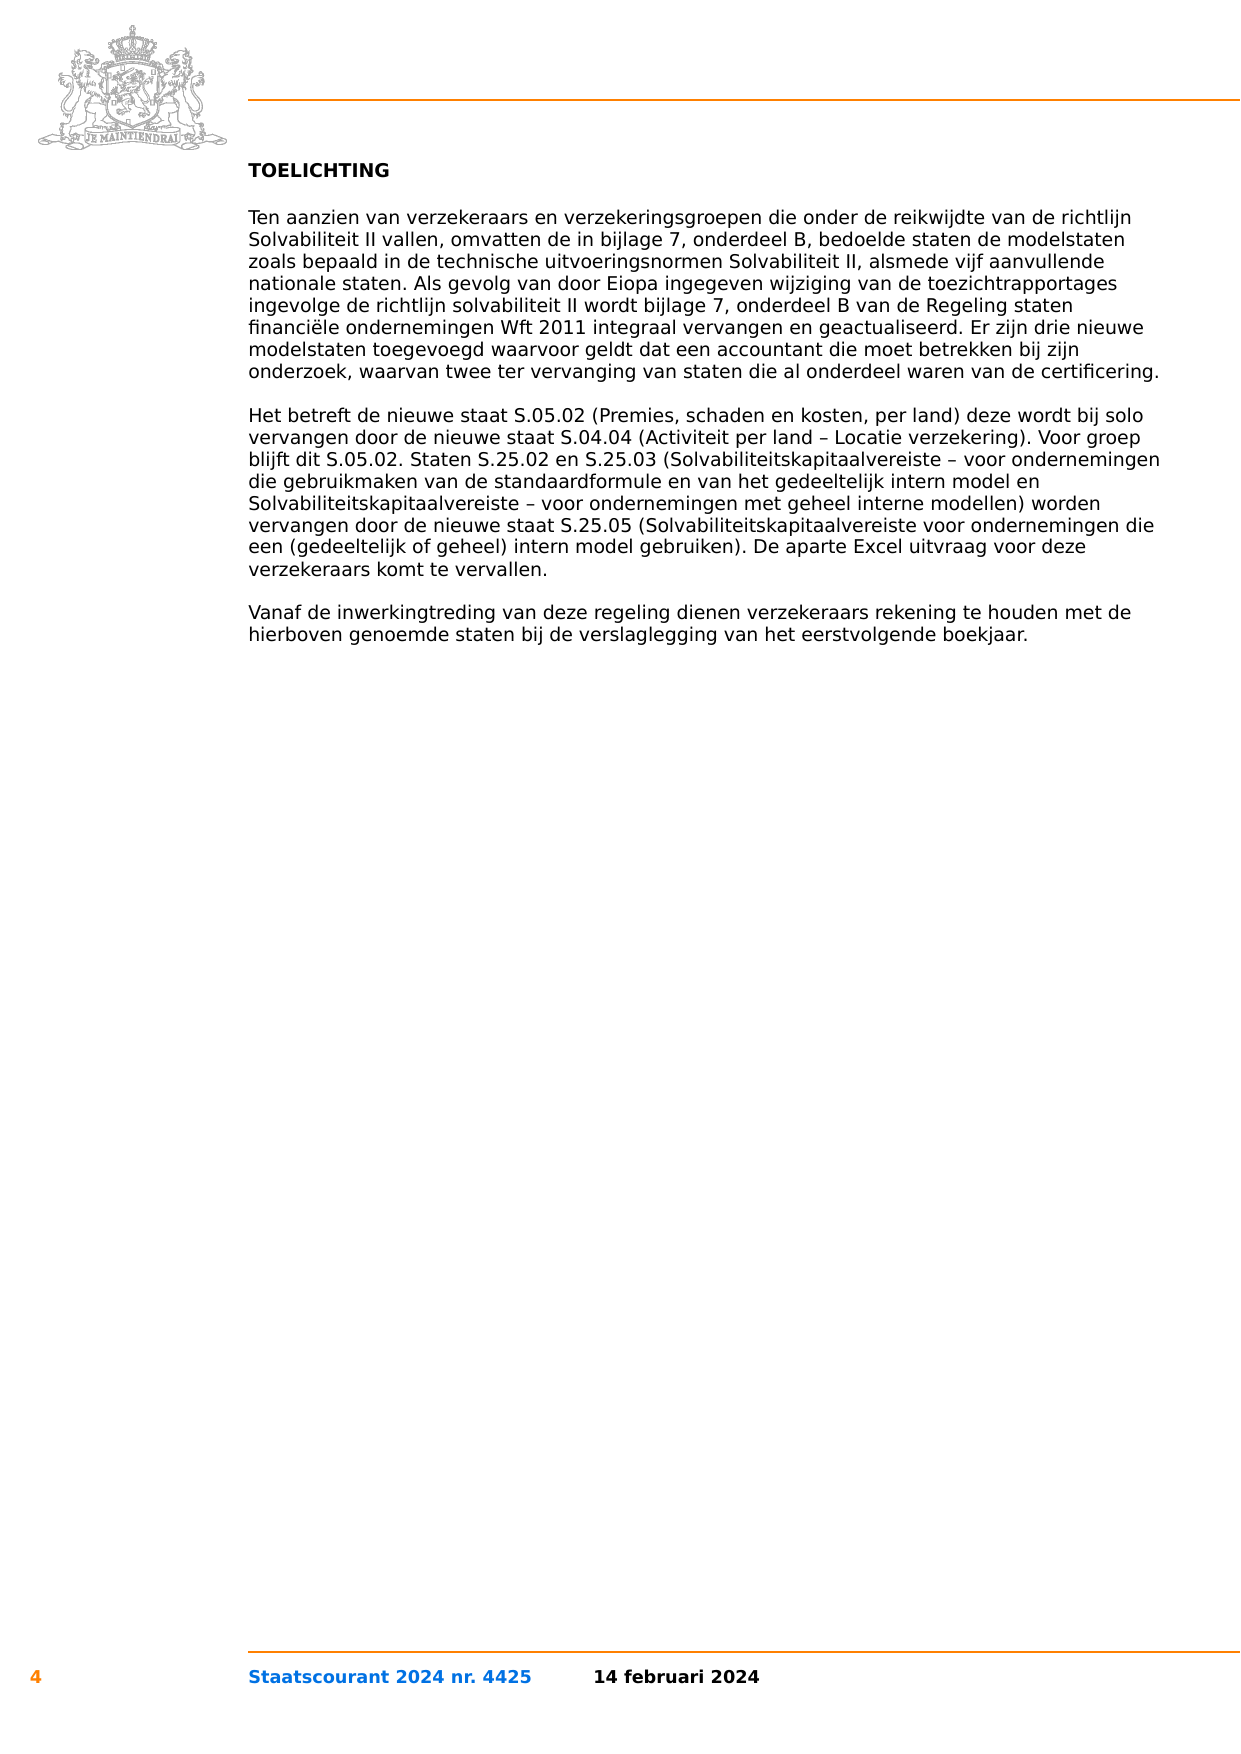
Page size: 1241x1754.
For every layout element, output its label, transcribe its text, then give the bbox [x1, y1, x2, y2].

text Vanaf de inwerkingtreding van deze regeling dienen verzekeraars rekening te houden met de hierboven genoemde staten bij de verslaglegging van het eerstvolgende boekjaar. [248, 602, 1163, 646]
subtitle TOELICHTING [248, 160, 1163, 182]
picture [38, 25, 227, 150]
text Ten aanzien van verzekeraars en verzekeringsgroepen die onder de reikwijdte van de richtlijn Solvabiliteit II vallen, omvatten de in bijlage 7, onderdeel B, bedoelde staten de modelstaten zoals bepaald in de technische uitvoeringsnormen Solvabiliteit II, alsmede vijf aanvullende nationale staten. Als gevolg van door Eiopa ingegeven wijziging van de toezichtrapportages ingevolge de richtlijn solvabiliteit II wordt bijlage 7, onderdeel B van de Regeling staten financiële ondernemingen Wft 2011 integraal vervangen en geactualiseerd. Er zijn drie nieuwe modelstaten toegevoegd waarvoor geldt dat een accountant die moet betrekken bij zijn onderzoek, waarvan twee ter vervanging van staten die al onderdeel waren van de certificering. [248, 207, 1163, 383]
text Het betreft de nieuwe staat S.05.02 (Premies, schaden en kosten, per land) deze wordt bij solo vervangen door de nieuwe staat S.04.04 (Activiteit per land – Locatie verzekering). Voor groep blijft dit S.05.02. Staten S.25.02 en S.25.03 (Solvabiliteitskapitaalvereiste – voor ondernemingen die gebruikmaken van de standaardformule en van het gedeeltelijk intern model en Solvabiliteitskapitaalvereiste – voor ondernemingen met geheel interne modellen) worden vervangen door de nieuwe staat S.25.05 (Solvabiliteitskapitaalvereiste voor ondernemingen die een (gedeeltelijk of geheel) intern model gebruiken). De aparte Excel uitvraag voor deze verzekeraars komt te vervallen. [248, 404, 1163, 580]
